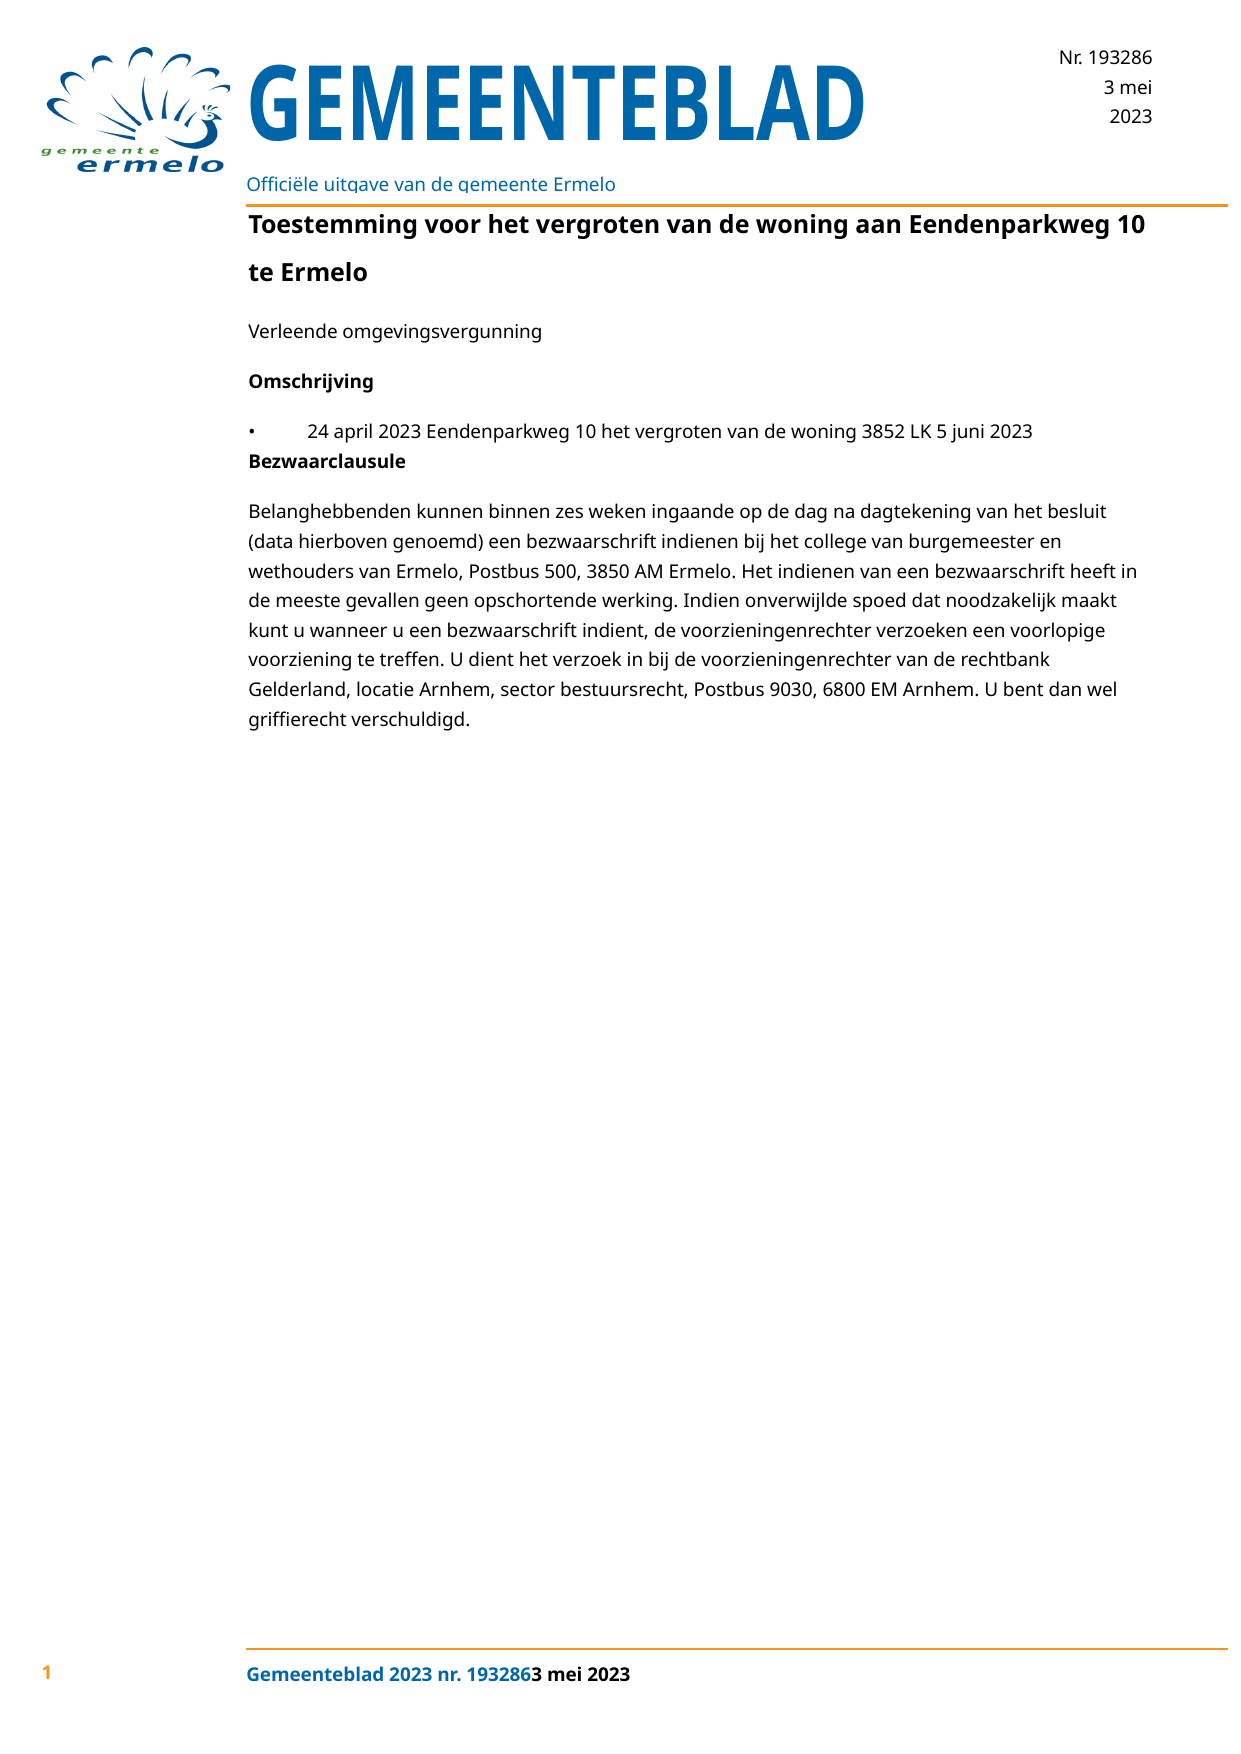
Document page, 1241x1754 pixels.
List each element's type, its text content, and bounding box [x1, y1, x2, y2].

text Toestemming voor het vergroten van de woning aan Eendenparkweg 10 te Ermelo [248, 207, 1152, 288]
picture [41, 47, 231, 172]
text Belanghebbenden kunnen binnen zes weken ingaande op de dag na dagtekening van het besluit (data hierboven genoemd) een bezwaarschrift indienen bij het college van burgemeester en wethouders van Ermelo, Postbus 500, 3850 AM Ermelo. Het indienen van een bezwaarschrift heeft in de meeste gevallen geen opschortende werking. Indien onverwijlde spoed dat noodzakelijk maakt kunt u wanneer u een bezwaarschrift indient, de voorzieningenrechter verzoeken een voorlopige voorziening te treffen. U dient het verzoek in bij de voorzieningenrechter van de rechtbank Gelderland, locatie Arnhem, sector bestuursrecht, Postbus 9030, 6800 EM Arnhem. U bent dan wel griffierecht verschuldigd. [248, 499, 1152, 732]
text Bezwaarclausule [248, 448, 1152, 474]
text Omschrijving [248, 368, 1152, 394]
text Verleende omgevingsvergunning [248, 318, 1152, 344]
list 24 april 2023 Eendenparkweg 10 het vergroten van de woning 3852 LK 5 juni 2023 [248, 419, 1152, 444]
